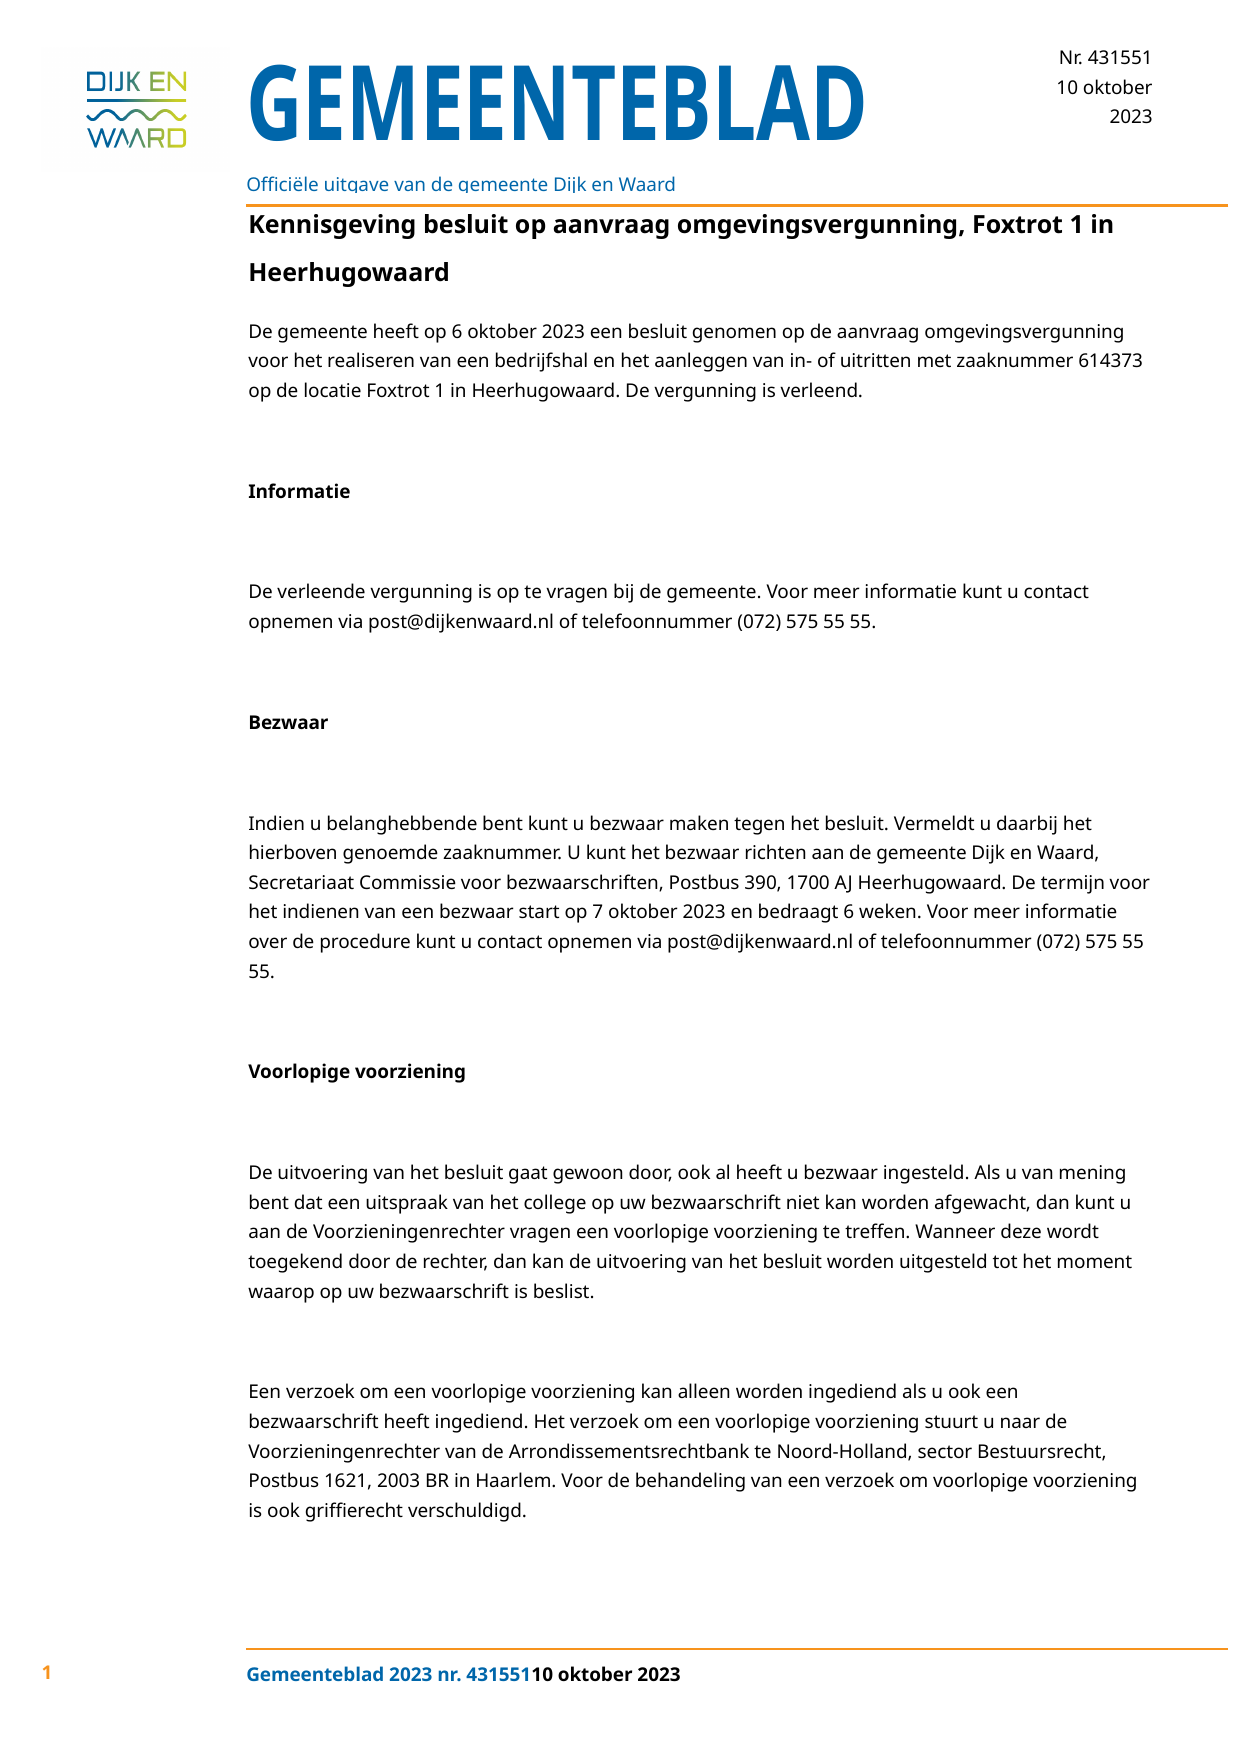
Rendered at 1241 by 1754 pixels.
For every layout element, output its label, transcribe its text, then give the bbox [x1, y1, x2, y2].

text Voorlopige voorziening [248, 1059, 1152, 1084]
text Een verzoek om een voorlopige voorziening kan alleen worden ingediend als u ook een bezwaarschrift heeft ingediend. Het verzoek om een voorlopige voorziening stuurt u naar de Voorzieningenrechter van de Arrondissementsrechtbank te Noord-Holland, sector Bestuursrecht, Postbus 1621, 2003 BR in Haarlem. Voor de behandeling van een verzoek om voorlopige voorziening is ook griffierecht verschuldigd. [248, 1379, 1152, 1523]
text De uitvoering van het besluit gaat gewoon door, ook al heeft u bezwaar ingesteld. Als u van mening bent dat een uitspraak van het college op uw bezwaarschrift niet kan worden afgewacht, dan kunt u aan de Voorzieningenrechter vragen een voorlopige voorziening te treffen. Wanneer deze wordt toegekend door de rechter, dan kan de uitvoering van het besluit worden uitgesteld tot het moment waarop op uw bezwaarschrift is beslist. [248, 1159, 1152, 1304]
text Bezwaar [248, 709, 1152, 735]
text Kennisgeving besluit op aanvraag omgevingsvergunning, Foxtrot 1 in Heerhugowaard [248, 207, 1152, 288]
text Indien u belanghebbende bent kunt u bezwaar maken tegen het besluit. Vermeldt u daarbij het hierboven genoemde zaaknummer. U kunt het bezwaar richten aan de gemeente Dijk en Waard, Secretariaat Commissie voor bezwaarschriften, Postbus 390, 1700 AJ Heerhugowaard. De termijn voor het indienen van een bezwaar start op 7 oktober 2023 en bedraagt 6 weken. Voor meer informatie over de procedure kunt u contact opnemen via post@dijkenwaard.nl of telefoonnummer (072) 575 55 55. [248, 810, 1152, 984]
picture [41, 47, 231, 172]
text De gemeente heeft op 6 oktober 2023 een besluit genomen op de aanvraag omgevingsvergunning voor het realiseren van een bedrijfshal en het aanleggen van in- of uitritten met zaaknummer 614373 op de locatie Foxtrot 1 in Heerhugowaard. De vergunning is verleend. [248, 318, 1152, 403]
text De verleende vergunning is op te vragen bij de gemeente. Voor meer informatie kunt u contact opnemen via post@dijkenwaard.nl of telefoonnummer (072) 575 55 55. [248, 579, 1152, 634]
text Informatie [248, 478, 1152, 504]
